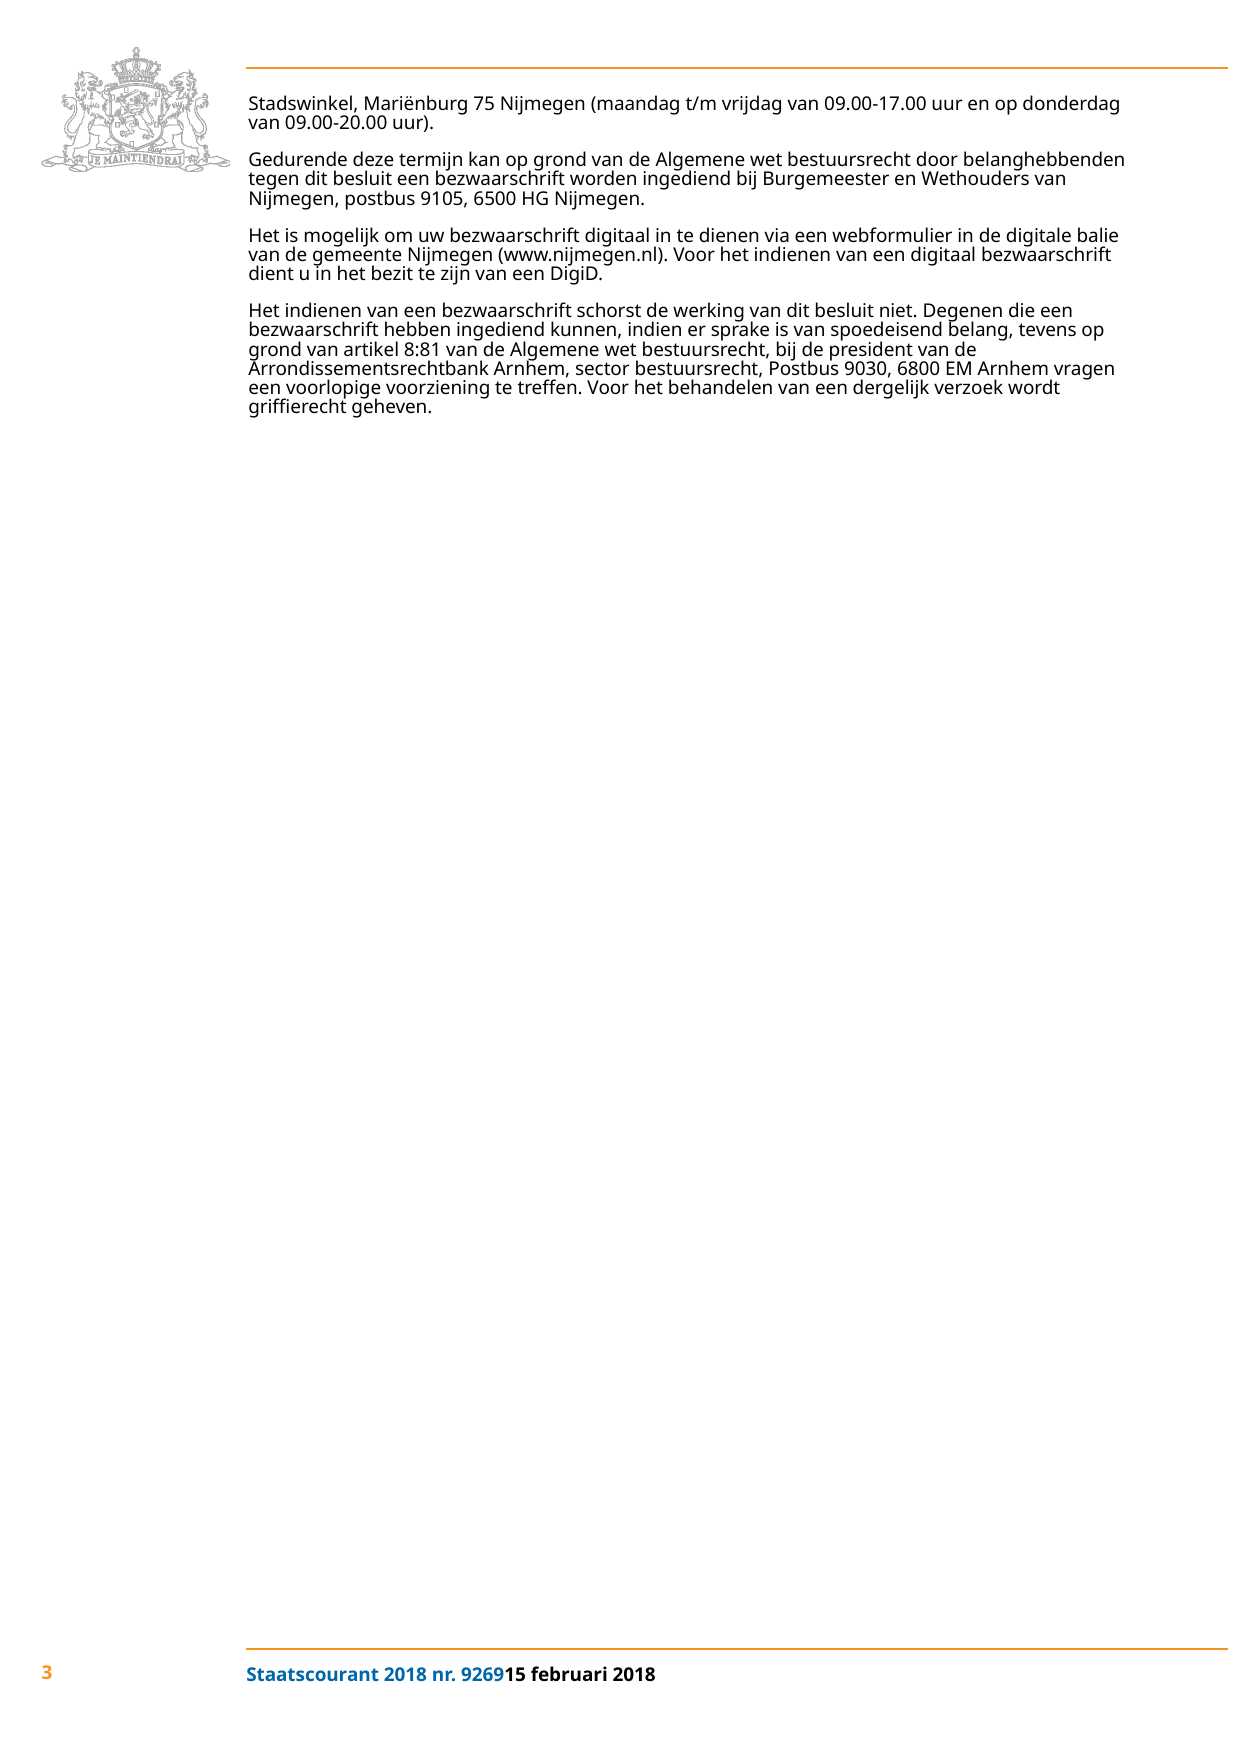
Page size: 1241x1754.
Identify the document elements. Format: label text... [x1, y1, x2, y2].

picture [41, 47, 231, 172]
text Stadswinkel, Mariënburg 75 Nijmegen (maandag t/m vrijdag van 09.00-17.00 uur en op donderdag van 09.00-20.00 uur). [248, 95, 1152, 133]
text Het indienen van een bezwaarschrift schorst de werking van dit besluit niet. Degenen die een bezwaarschrift hebben ingediend kunnen, indien er sprake is van spoedeisend belang, tevens op grond van artikel 8:81 van de Algemene wet bestuursrecht, bij de president van de Arrondissementsrechtbank Arnhem, sector bestuursrecht, Postbus 9030, 6800 EM Arnhem vragen een voorlopige voorziening te treffen. Voor het behandelen van een dergelijk verzoek wordt griffierecht geheven. [248, 302, 1152, 418]
text Het is mogelijk om uw bezwaarschrift digitaal in te dienen via een webformulier in de digitale balie van de gemeente Nijmegen (www.nijmegen.nl). Voor het indienen van een digitaal bezwaarschrift dient u in het bezit te zijn van een DigiD. [248, 227, 1152, 284]
text Gedurende deze termijn kan op grond van de Algemene wet bestuursrecht door belanghebbenden tegen dit besluit een bezwaarschrift worden ingediend bij Burgemeester en Wethouders van Nijmegen, postbus 9105, 6500 HG Nijmegen. [248, 151, 1152, 209]
